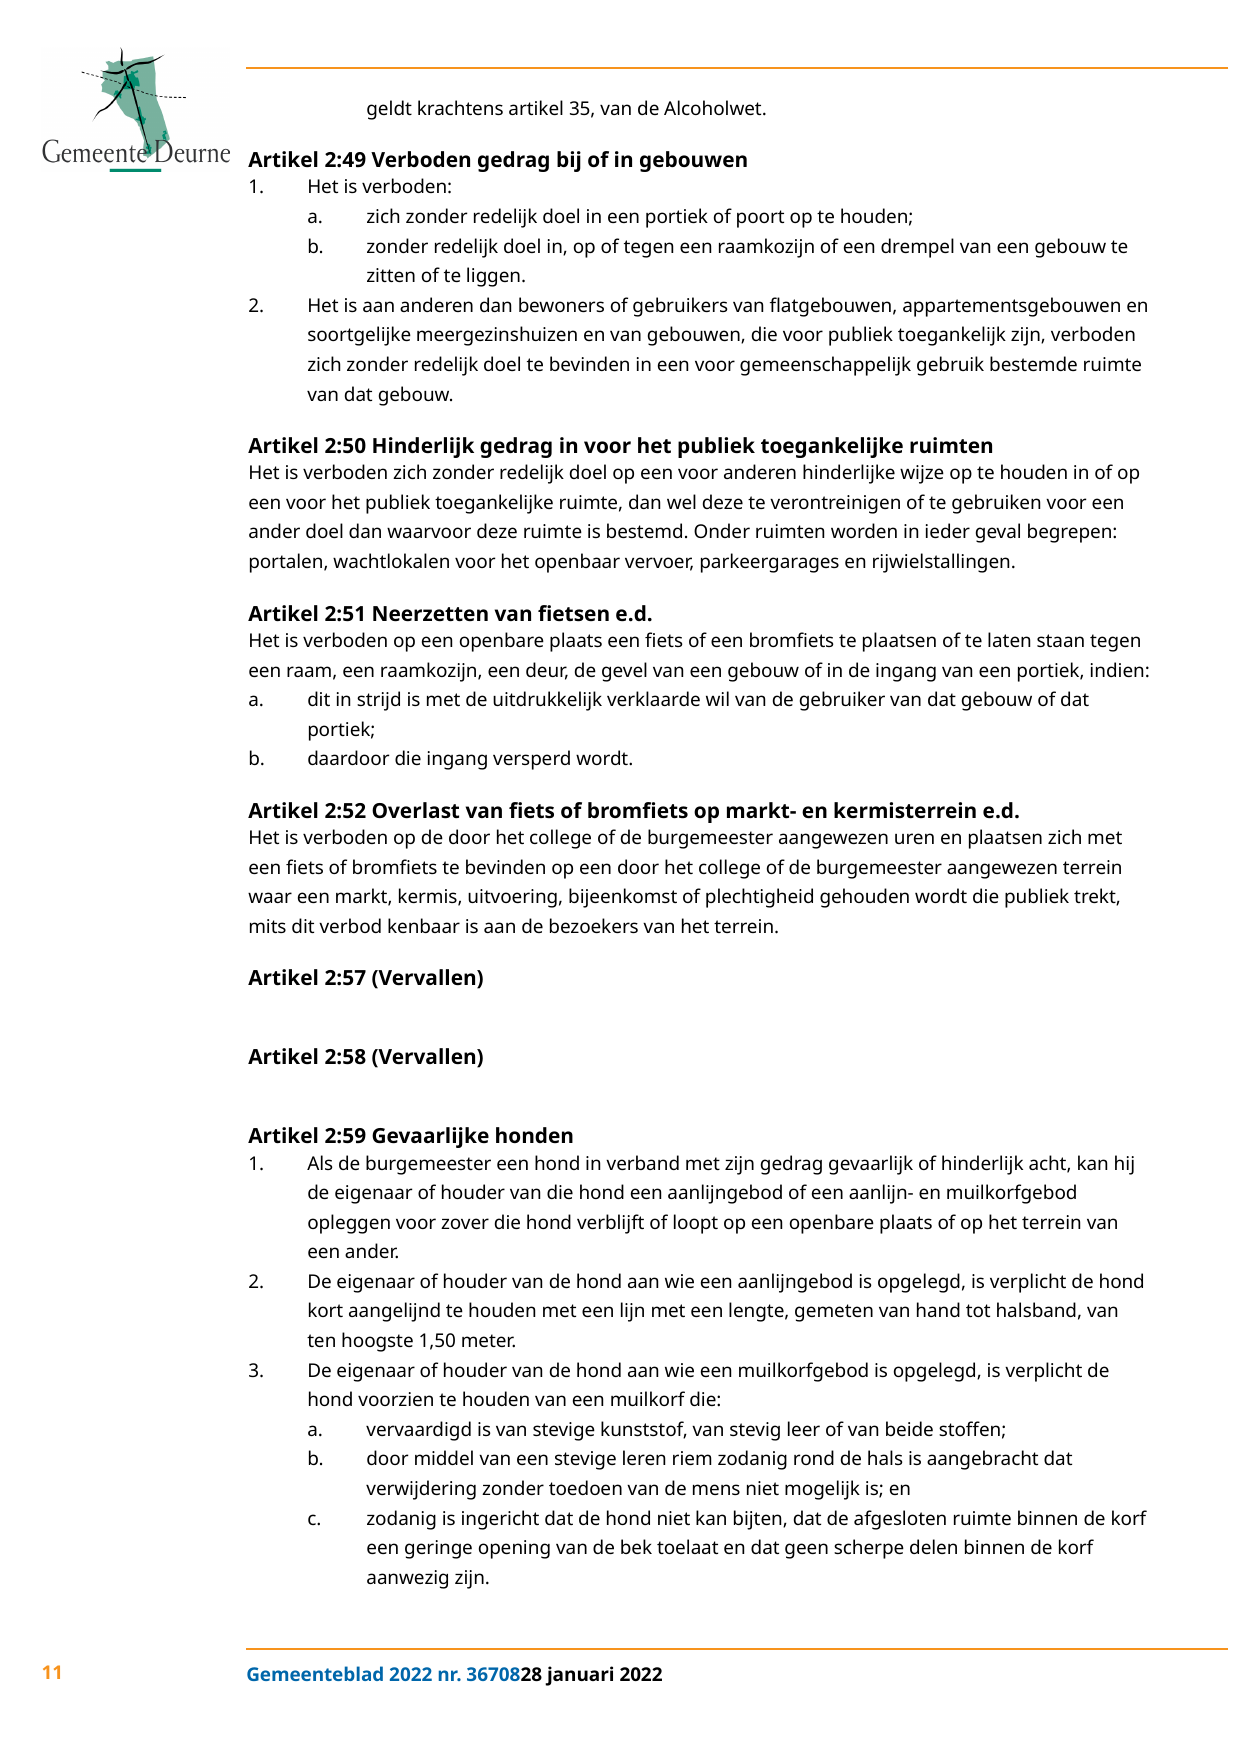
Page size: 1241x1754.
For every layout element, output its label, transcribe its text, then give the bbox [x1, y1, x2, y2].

text Artikel 2:49 Verboden gedrag bij of in gebouwen [248, 145, 1152, 174]
picture [41, 47, 231, 172]
list Als de burgemeester een hond in verband met zijn gedrag gevaarlijk of hinderlijk acht, kan hij de eigenaar of houder van die hond een aanlijngebod of een aanlijn- en muilkorfgebod opleggen voor zover die hond verblijft of loopt op een openbare plaats of op het terrein van een ander. [248, 1150, 1152, 1264]
list dit in strijd is met de uitdrukkelijk verklaarde wil van de gebruiker van dat gebouw of dat portiek; [248, 686, 1152, 742]
list Het is aan anderen dan bewoners of gebruikers van flatgebouwen, appartementsgebouwen en soortgelijke meergezinshuizen en van gebouwen, die voor publiek toegankelijk zijn, verboden zich zonder redelijk doel te bevinden in een voor gemeenschappelijk gebruik bestemde ruimte van dat gebouw. [248, 292, 1152, 406]
text Artikel 2:52 Overlast van fiets of bromfiets op markt- en kermisterrein e.d. [248, 796, 1152, 824]
list geldt krachtens artikel 35, van de Alcoholwet. [307, 95, 1152, 121]
text Artikel 2:59 Gevaarlijke honden [248, 1121, 1152, 1150]
text Artikel 2:57 (Vervallen) [248, 963, 1152, 992]
text Artikel 2:51 Neerzetten van fietsen e.d. [248, 599, 1152, 627]
text Artikel 2:50 Hinderlijk gedrag in voor het publiek toegankelijke ruimten [248, 431, 1152, 459]
list zodanig is ingericht dat de hond niet kan bijten, dat de afgesloten ruimte binnen de korf een geringe opening van de bek toelaat en dat geen scherpe delen binnen de korf aanwezig zijn. [307, 1505, 1152, 1589]
text Artikel 2:58 (Vervallen) [248, 1042, 1152, 1071]
list De eigenaar of houder van de hond aan wie een muilkorfgebod is opgelegd, is verplicht de hond voorzien te houden van een muilkorf die: [248, 1357, 1152, 1412]
text Het is verboden op de door het college of de burgemeester aangewezen uren en plaatsen zich met een fiets of bromfiets te bevinden op een door het college of de burgemeester aangewezen terrein waar een markt, kermis, uitvoering, bijeenkomst of plechtigheid gehouden wordt die publiek trekt, mits dit verbod kenbaar is aan de bezoekers van het terrein. [248, 824, 1152, 939]
list Het is verboden: [248, 174, 1152, 199]
text Het is verboden op een openbare plaats een fiets of een bromfiets te plaatsen of te laten staan tegen een raam, een raamkozijn, een deur, de gevel van een gebouw of in de ingang van een portiek, indien: [248, 627, 1152, 682]
list vervaardigd is van stevige kunststof, van stevig leer of van beide stoffen; [307, 1416, 1152, 1442]
list daardoor die ingang versperd wordt. [248, 746, 1152, 771]
text Het is verboden zich zonder redelijk doel op een voor anderen hinderlijke wijze op te houden in of op een voor het publiek toegankelijke ruimte, dan wel deze te verontreinigen of te gebruiken voor een ander doel dan waarvoor deze ruimte is bestemd. Onder ruimten worden in ieder geval begrepen: portalen, wachtlokalen voor het openbaar vervoer, parkeergarages en rijwielstallingen. [248, 459, 1152, 574]
list door middel van een stevige leren riem zodanig rond de hals is aangebracht dat verwijdering zonder toedoen van de mens niet mogelijk is; en [307, 1446, 1152, 1501]
list De eigenaar of houder van de hond aan wie een aanlijngebod is opgelegd, is verplicht de hond kort aangelijnd te houden met een lijn met een lengte, gemeten van hand tot halsband, van ten hoogste 1,50 meter. [248, 1268, 1152, 1353]
list zonder redelijk doel in, op of tegen een raamkozijn of een drempel van een gebouw te zitten of te liggen. [307, 233, 1152, 288]
list zich zonder redelijk doel in een portiek of poort op te houden; [307, 203, 1152, 229]
